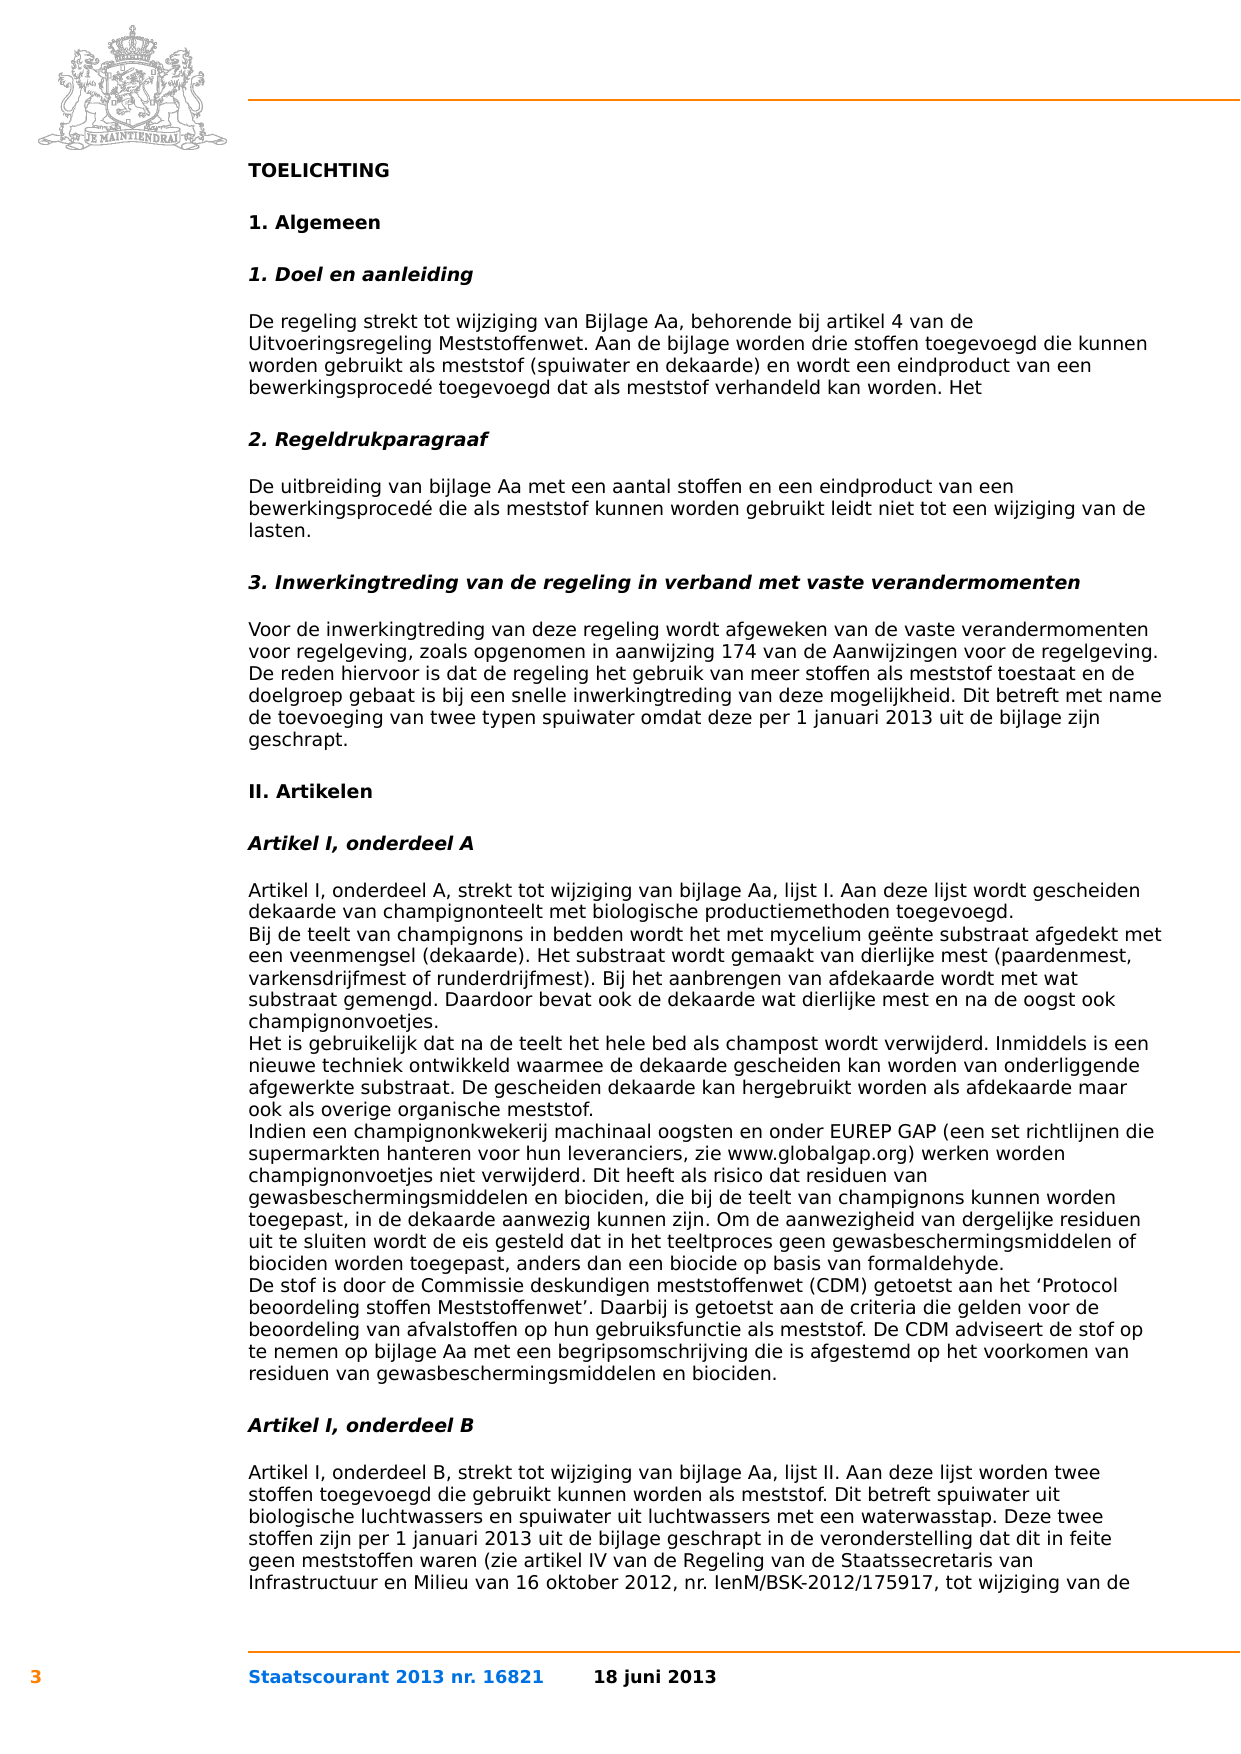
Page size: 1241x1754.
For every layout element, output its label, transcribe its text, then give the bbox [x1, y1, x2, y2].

text Het is gebruikelijk dat na de teelt het hele bed als champost wordt verwijderd. Inmiddels is een nieuwe techniek ontwikkeld waarmee de dekaarde gescheiden kan worden van onderliggende afgewerkte substraat. De gescheiden dekaarde kan hergebruikt worden als afdekaarde maar ook als overige organische meststof. [248, 1033, 1163, 1121]
text De regeling strekt tot wijziging van Bijlage Aa, behorende bij artikel 4 van de Uitvoeringsregeling Meststoffenwet. Aan de bijlage worden drie stoffen toegevoegd die kunnen worden gebruikt als meststof (spuiwater en dekaarde) en wordt een eindproduct van een bewerkingsprocedé toegevoegd dat als meststof verhandeld kan worden. Het [248, 311, 1163, 399]
subtitle 1. Doel en aanleiding [248, 264, 1163, 286]
text Voor de inwerkingtreding van deze regeling wordt afgeweken van de vaste verandermomenten voor regelgeving, zoals opgenomen in aanwijzing 174 van de Aanwijzingen voor de regelgeving. De reden hiervoor is dat de regeling het gebruik van meer stoffen als meststof toestaat en de doelgroep gebaat is bij een snelle inwerkingtreding van deze mogelijkheid. Dit betreft met name de toevoeging van twee typen spuiwater omdat deze per 1 januari 2013 uit de bijlage zijn geschrapt. [248, 619, 1163, 751]
subtitle Artikel I, onderdeel B [248, 1415, 1163, 1437]
subtitle TOELICHTING [248, 160, 1163, 182]
text De stof is door de Commissie deskundigen meststoffenwet (CDM) getoetst aan het ‘Protocol beoordeling stoffen Meststoffenwet’. Daarbij is getoetst aan de criteria die gelden voor de beoordeling van afvalstoffen op hun gebruiksfunctie als meststof. De CDM adviseert de stof op te nemen op bijlage Aa met een begripsomschrijving die is afgestemd op het voorkomen van residuen van gewasbeschermingsmiddelen en biociden. [248, 1275, 1163, 1385]
text Artikel I, onderdeel A, strekt tot wijziging van bijlage Aa, lijst I. Aan deze lijst wordt gescheiden dekaarde van champignonteelt met biologische productiemethoden toegevoegd. [248, 879, 1163, 923]
subtitle 3. Inwerkingtreding van de regeling in verband met vaste verandermomenten [248, 572, 1163, 594]
picture [38, 25, 227, 150]
text Artikel I, onderdeel B, strekt tot wijziging van bijlage Aa, lijst II. Aan deze lijst worden twee stoffen toegevoegd die gebruikt kunnen worden als meststof. Dit betreft spuiwater uit biologische luchtwassers en spuiwater uit luchtwassers met een waterwasstap. Deze twee stoffen zijn per 1 januari 2013 uit de bijlage geschrapt in de veronderstelling dat dit in feite geen meststoffen waren (zie artikel IV van de Regeling van de Staatssecretaris van Infrastructuur en Milieu van 16 oktober 2012, nr. IenM/BSK-2012/175917, tot wijziging van de [248, 1462, 1163, 1594]
text Indien een champignonkwekerij machinaal oogsten en onder EUREP GAP (een set richtlijnen die supermarkten hanteren voor hun leveranciers, zie www.globalgap.org) werken worden champignonvoetjes niet verwijderd. Dit heeft als risico dat residuen van gewasbeschermingsmiddelen en biociden, die bij de teelt van champignons kunnen worden toegepast, in de dekaarde aanwezig kunnen zijn. Om de aanwezigheid van dergelijke residuen uit te sluiten wordt de eis gesteld dat in het teeltproces geen gewasbeschermingsmiddelen of biociden worden toegepast, anders dan een biocide op basis van formaldehyde. [248, 1121, 1163, 1275]
subtitle 1. Algemeen [248, 212, 1163, 234]
subtitle II. Artikelen [248, 781, 1163, 802]
text De uitbreiding van bijlage Aa met een aantal stoffen en een eindproduct van een bewerkingsprocedé die als meststof kunnen worden gebruikt leidt niet tot een wijziging van de lasten. [248, 476, 1163, 542]
text Bij de teelt van champignons in bedden wordt het met mycelium geënte substraat afgedekt met een veenmengsel (dekaarde). Het substraat wordt gemaakt van dierlijke mest (paardenmest, varkensdrijfmest of runderdrijfmest). Bij het aanbrengen van afdekaarde wordt met wat substraat gemengd. Daardoor bevat ook de dekaarde wat dierlijke mest en na de oogst ook champignonvoetjes. [248, 923, 1163, 1033]
subtitle Artikel I, onderdeel A [248, 832, 1163, 854]
subtitle 2. Regeldrukparagraaf [248, 429, 1163, 451]
